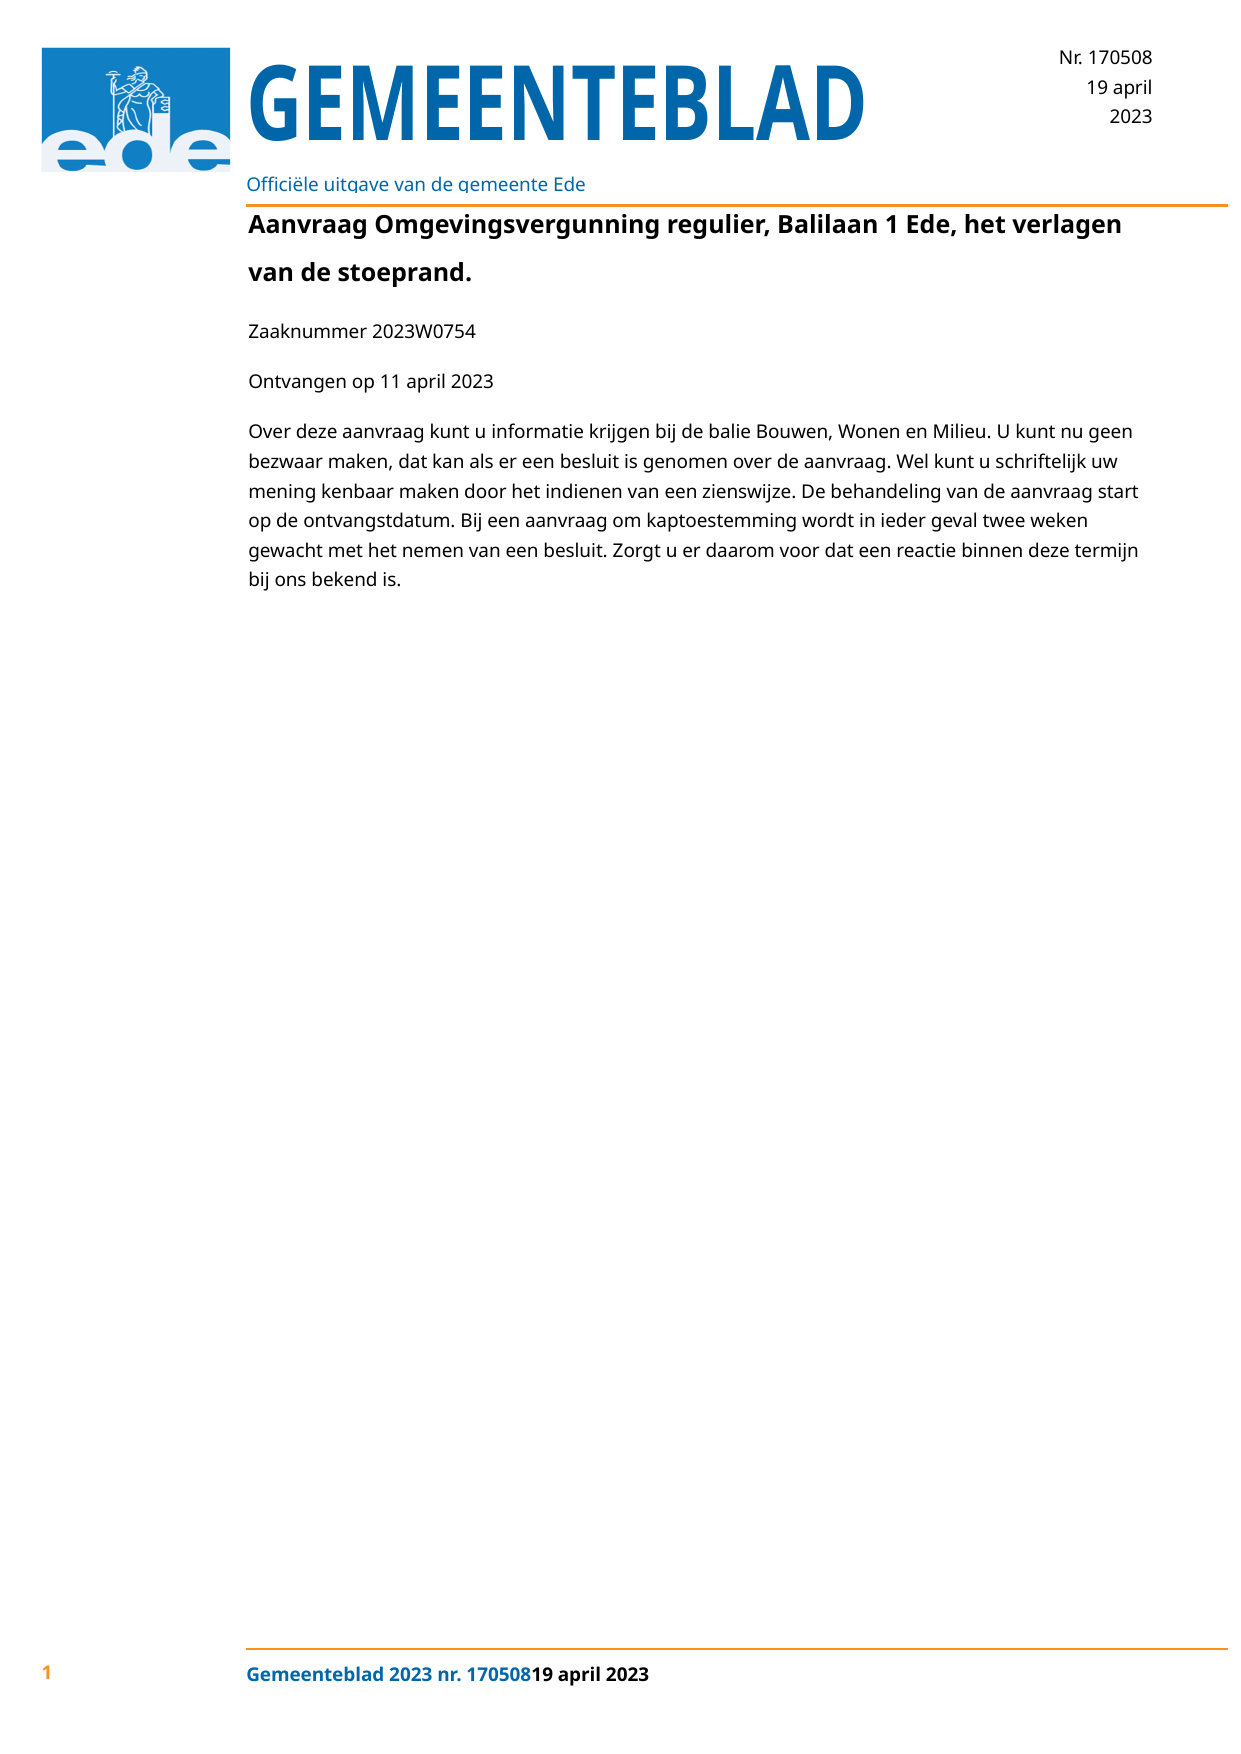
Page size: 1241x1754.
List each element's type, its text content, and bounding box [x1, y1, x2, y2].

text Zaaknummer 2023W0754 [248, 318, 1152, 344]
text Over deze aanvraag kunt u informatie krijgen bij de balie Bouwen, Wonen en Milieu. U kunt nu geen bezwaar maken, dat kan als er een besluit is genomen over de aanvraag. Wel kunt u schriftelijk uw mening kenbaar maken door het indienen van een zienswijze. De behandeling van de aanvraag start op de ontvangstdatum. Bij een aanvraag om kaptoestemming wordt in ieder geval twee weken gewacht met het nemen van een besluit. Zorgt u er daarom voor dat een reactie binnen deze termijn bij ons bekend is. [248, 419, 1152, 592]
text Aanvraag Omgevingsvergunning regulier, Balilaan 1 Ede, het verlagen van de stoeprand. [248, 207, 1152, 288]
text Ontvangen op 11 april 2023 [248, 368, 1152, 394]
picture [41, 47, 231, 172]
